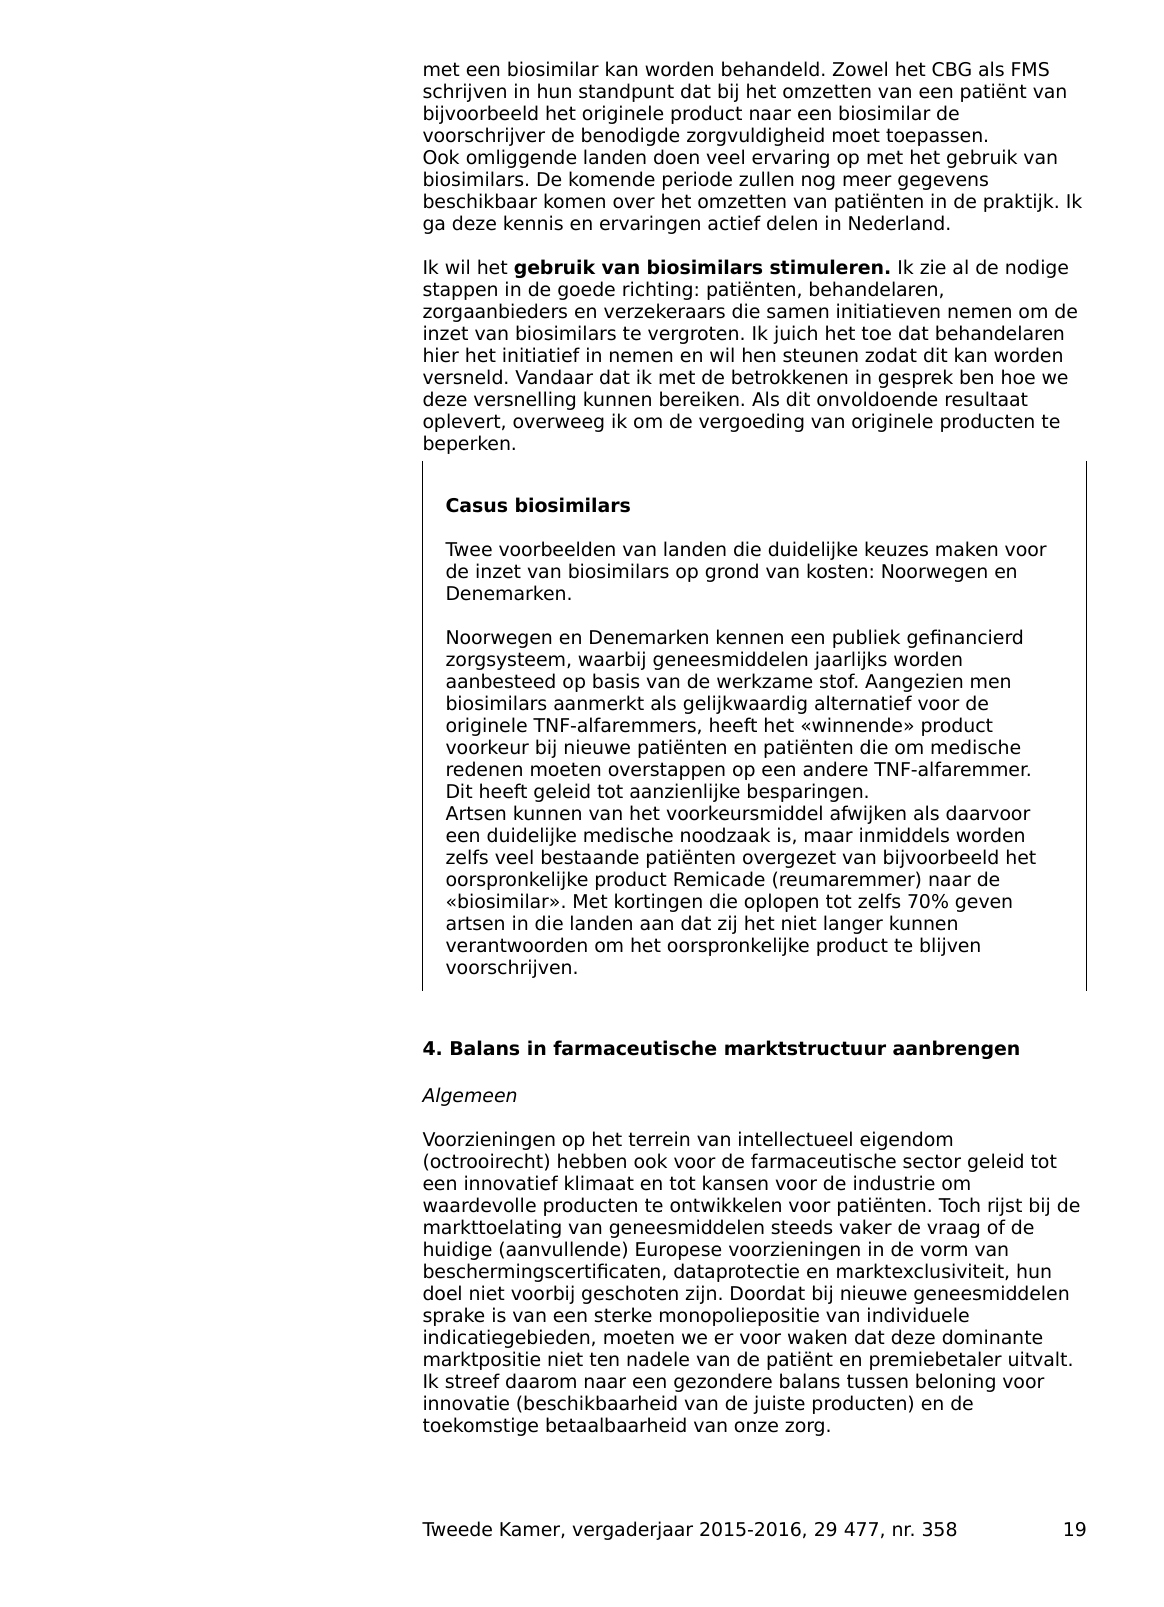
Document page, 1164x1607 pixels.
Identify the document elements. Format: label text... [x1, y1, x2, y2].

text Voorzieningen op het terrein van intellectueel eigendom (octrooirecht) hebben ook voor de farmaceutische sector geleid tot een innovatief klimaat en tot kansen voor de industrie om waardevolle producten te ontwikkelen voor patiënten. Toch rijst bij de markttoelating van geneesmiddelen steeds vaker de vraag of de huidige (aanvullende) Europese voorzieningen in de vorm van beschermingscertificaten, dataprotectie en marktexclusiviteit, hun doel niet voorbij geschoten zijn. Doordat bij nieuwe geneesmiddelen sprake is van een sterke monopoliepositie van individuele indicatiegebieden, moeten we er voor waken dat deze dominante marktpositie niet ten nadele van de patiënt en premiebetaler uitvalt. Ik streef daarom naar een gezondere balans tussen beloning voor innovatie (beschikbaarheid van de juiste producten) en de toekomstige betaalbaarheid van onze zorg. [422, 1129, 1087, 1437]
text Ik wil het gebruik van biosimilars stimuleren. Ik zie al de nodige stappen in de goede richting: patiënten, behandelaren, zorgaanbieders en verzekeraars die samen initiatieven nemen om de inzet van biosimilars te vergroten. Ik juich het toe dat behandelaren hier het initiatief in nemen en wil hen steunen zodat dit kan worden versneld. Vandaar dat ik met de betrokkenen in gesprek ben hoe we deze versnelling kunnen bereiken. Als dit onvoldoende resultaat oplevert, overweeg ik om de vergoeding van originele producten te beperken. [422, 257, 1087, 455]
text Ook omliggende landen doen veel ervaring op met het gebruik van biosimilars. De komende periode zullen nog meer gegevens beschikbaar komen over het omzetten van patiënten in de praktijk. Ik ga deze kennis en ervaringen actief delen in Nederland. [422, 147, 1087, 235]
table_header Casus biosimilars Twee voorbeelden van landen die duidelijke keuzes maken voor de inzet van biosimilars op grond van kosten: Noorwegen en Denemarken. Noorwegen en Denemarken kennen een publiek gefinancierd zorgsysteem, waarbij geneesmiddelen jaarlijks worden aanbesteed op basis van de werkzame stof. Aangezien men biosimilars aanmerkt als gelijkwaardig alternatief voor de originele TNF-alfaremmers, heeft het «winnende» product voorkeur bij nieuwe patiënten en patiënten die om medische redenen moeten overstappen op een andere TNF-alfaremmer. Dit heeft geleid tot aanzienlijke besparingen. Artsen kunnen van het voorkeursmiddel afwijken als daarvoor een duidelijke medische noodzaak is, maar inmiddels worden zelfs veel bestaande patiënten overgezet van bijvoorbeeld het oorspronkelijke product Remicade (reumaremmer) naar de «biosimilar». Met kortingen die oplopen tot zelfs 70% geven artsen in die landen aan dat zij het niet langer kunnen verantwoorden om het oorspronkelijke product te blijven voorschrijven. [423, 461, 1086, 991]
subtitle Algemeen [422, 1085, 1087, 1107]
subtitle 4. Balans in farmaceutische marktstructuur aanbrengen [422, 1038, 1087, 1060]
text met een biosimilar kan worden behandeld. Zowel het CBG als FMS schrijven in hun standpunt dat bij het omzetten van een patiënt van bijvoorbeeld het originele product naar een biosimilar de voorschrijver de benodigde zorgvuldigheid moet toepassen. [422, 59, 1087, 147]
